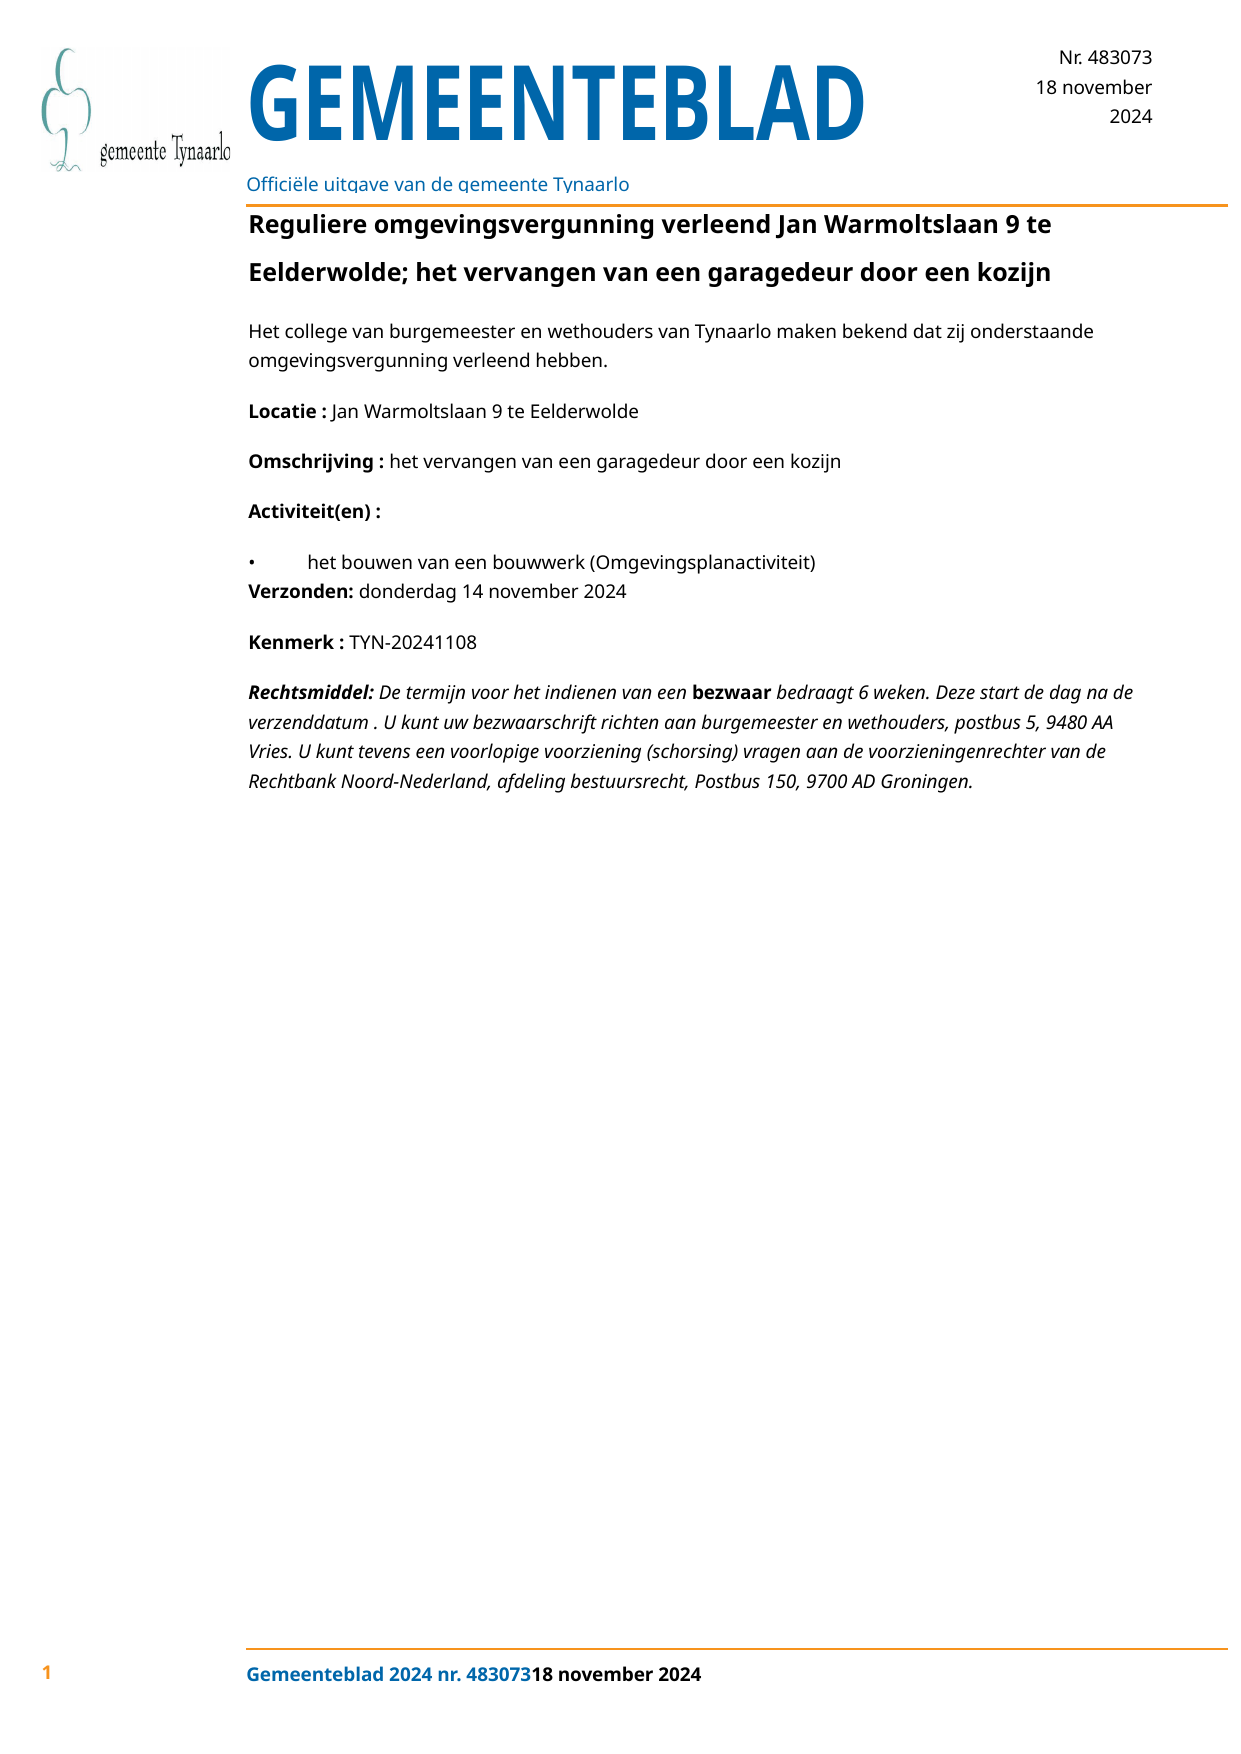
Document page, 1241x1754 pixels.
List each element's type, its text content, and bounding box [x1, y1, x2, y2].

text Omschrijving : het vervangen van een garagedeur door een kozijn [248, 448, 1152, 474]
text Verzonden: donderdag 14 november 2024 [248, 579, 1152, 604]
text Het college van burgemeester en wethouders van Tynaarlo maken bekend dat zij onderstaande omgevingsvergunning verleend hebben. [248, 318, 1152, 373]
text Activiteit(en) : [248, 499, 1152, 524]
text Kenmerk : TYN-20241108 [248, 629, 1152, 655]
list het bouwen van een bouwwerk (Omgevingsplanactiviteit) [248, 549, 1152, 575]
picture [41, 47, 231, 172]
text Locatie : Jan Warmoltslaan 9 te Eelderwolde [248, 398, 1152, 424]
text Rechtsmiddel: De termijn voor het indienen van een bezwaar bedraagt 6 weken. Deze start de dag na de verzenddatum . U kunt uw bezwaarschrift richten aan burgemeester en wethouders, postbus 5, 9480 AA Vries. U kunt tevens een voorlopige voorziening (schorsing) vragen aan de voorzieningenrechter van de Rechtbank Noord-Nederland, afdeling bestuursrecht, Postbus 150, 9700 AD Groningen. [248, 679, 1152, 794]
text Reguliere omgevingsvergunning verleend Jan Warmoltslaan 9 te Eelderwolde; het vervangen van een garagedeur door een kozijn [248, 207, 1152, 288]
